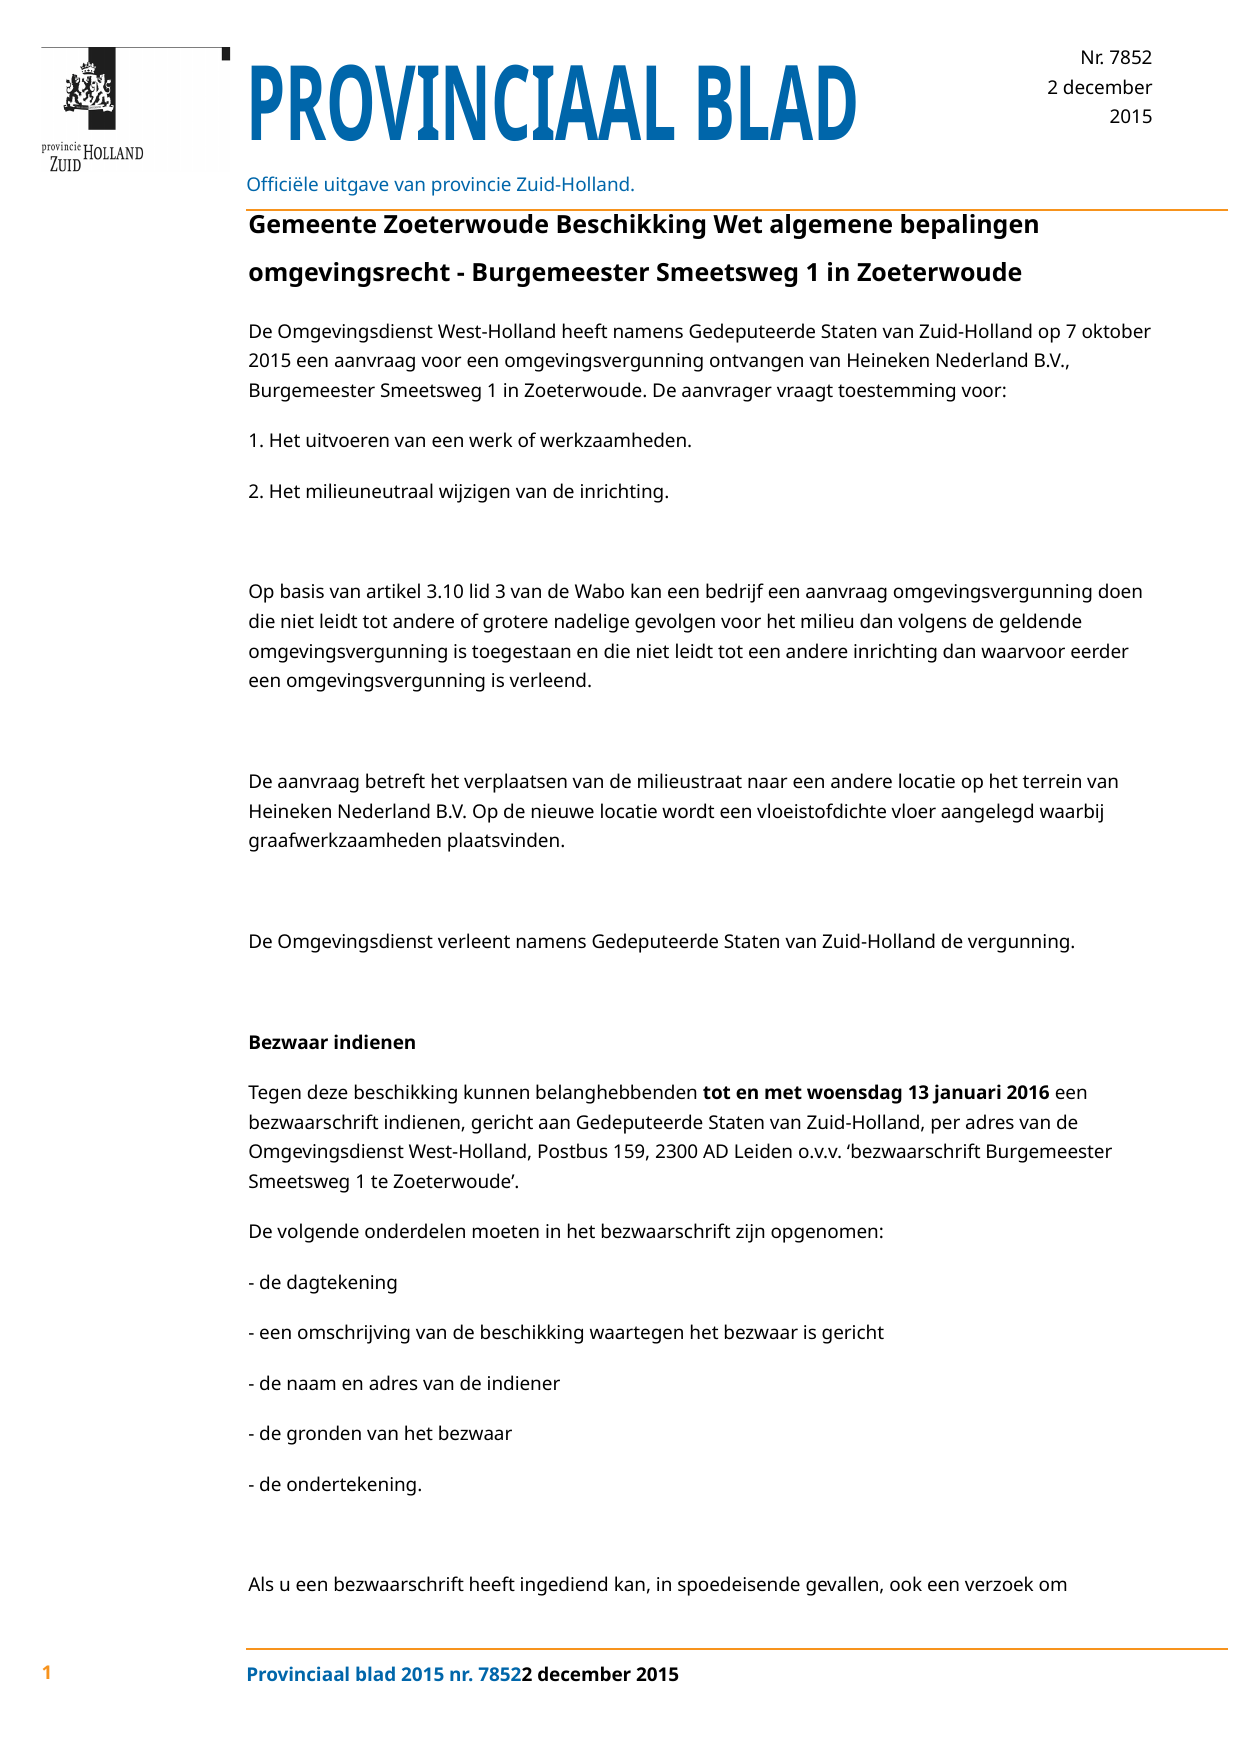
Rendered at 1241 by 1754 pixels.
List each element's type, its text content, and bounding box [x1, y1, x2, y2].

text Als u een bezwaarschrift heeft ingediend kan, in spoedeisende gevallen, ook een verzoek om [248, 1572, 1152, 1597]
text - een omschrijving van de beschikking waartegen het bezwaar is gericht [248, 1319, 1152, 1345]
text - de naam en adres van de indiener [248, 1370, 1152, 1396]
text - de dagtekening [248, 1269, 1152, 1295]
picture [41, 47, 231, 172]
text De Omgevingsdienst verleent namens Gedeputeerde Staten van Zuid-Holland de vergunning. [248, 928, 1152, 954]
text - de ondertekening. [248, 1471, 1152, 1497]
text 1. Het uitvoeren van een werk of werkzaamheden. [248, 427, 1152, 453]
text Gemeente Zoeterwoude Beschikking Wet algemene bepalingen omgevingsrecht - Burgemeester Smeetsweg 1 in Zoeterwoude [248, 211, 1152, 288]
text Tegen deze beschikking kunnen belanghebbenden tot en met woensdag 13 januari 2016 een bezwaarschrift indienen, gericht aan Gedeputeerde Staten van Zuid-Holland, per adres van de Omgevingsdienst West-Holland, Postbus 159, 2300 AD Leiden o.v.v. ‘bezwaarschrift Burgemeester Smeetsweg 1 te Zoeterwoude’. [248, 1079, 1152, 1194]
text De Omgevingsdienst West-Holland heeft namens Gedeputeerde Staten van Zuid-Holland op 7 oktober 2015 een aanvraag voor een omgevingsvergunning ontvangen van Heineken Nederland B.V., Burgemeester Smeetsweg 1 in Zoeterwoude. De aanvrager vraagt toestemming voor: [248, 318, 1152, 403]
text Op basis van artikel 3.10 lid 3 van de Wabo kan een bedrijf een aanvraag omgevingsvergunning doen die niet leidt tot andere of grotere nadelige gevolgen voor het milieu dan volgens de geldende omgevingsvergunning is toegestaan en die niet leidt tot een andere inrichting dan waarvoor eerder een omgevingsvergunning is verleend. [248, 579, 1152, 693]
text Bezwaar indienen [248, 1029, 1152, 1055]
text 2. Het milieuneutraal wijzigen van de inrichting. [248, 478, 1152, 504]
text - de gronden van het bezwaar [248, 1420, 1152, 1446]
text De volgende onderdelen moeten in het bezwaarschrift zijn opgenomen: [248, 1219, 1152, 1244]
text De aanvraag betreft het verplaatsen van de milieustraat naar een andere locatie op het terrein van Heineken Nederland B.V. Op de nieuwe locatie wordt een vloeistofdichte vloer aangelegd waarbij graafwerkzaamheden plaatsvinden. [248, 768, 1152, 853]
